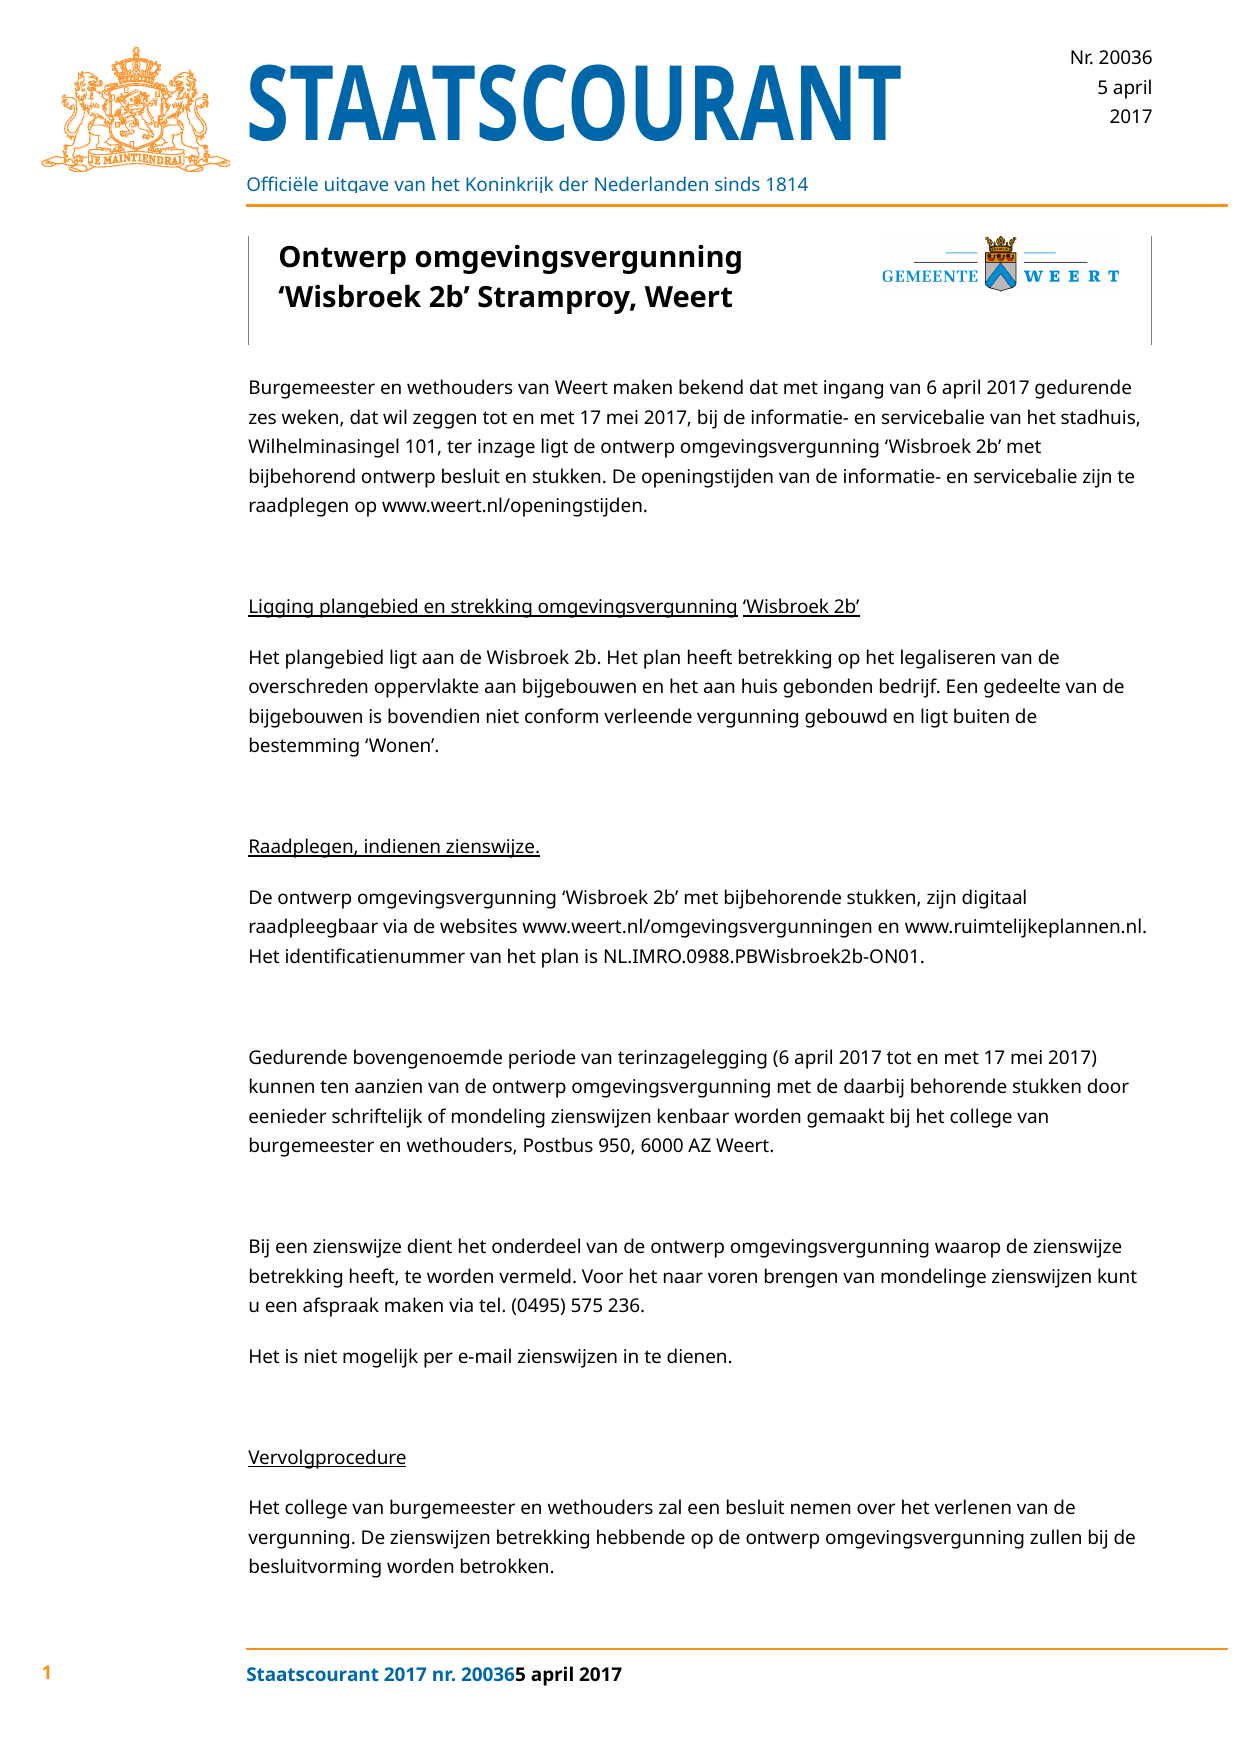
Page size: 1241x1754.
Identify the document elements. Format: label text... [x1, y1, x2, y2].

text Het plangebied ligt aan de Wisbroek 2b. Het plan heeft betrekking op het legaliseren van de overschreden oppervlakte aan bijgebouwen en het aan huis gebonden bedrijf. Een gedeelte van de bijgebouwen is bovendien niet conform verleende vergunning gebouwd en ligt buiten de bestemming ‘Wonen’. [248, 644, 1152, 758]
text Bij een zienswijze dient het onderdeel van de ontwerp omgevingsvergunning waarop de zienswijze betrekking heeft, te worden vermeld. Voor het naar voren brengen van mondelinge zienswijzen kunt u een afspraak maken via tel. (0495) 575 236. [248, 1233, 1152, 1318]
picture [41, 47, 231, 172]
picture [882, 236, 1119, 292]
table_header [850, 236, 1151, 345]
text Gedurende bovengenoemde periode van terinzagelegging (6 april 2017 tot en met 17 mei 2017) kunnen ten aanzien van de ontwerp omgevingsvergunning met de daarbij behorende stukken door eenieder schriftelijk of mondeling zienswijzen kenbaar worden gemaakt bij het college van burgemeester en wethouders, Postbus 950, 6000 AZ Weert. [248, 1044, 1152, 1158]
text Het is niet mogelijk per e-mail zienswijzen in te dienen. [248, 1343, 1152, 1369]
text Het college van burgemeester en wethouders zal een besluit nemen over het verlenen van de vergunning. De zienswijzen betrekking hebbende op de ontwerp omgevingsvergunning zullen bij de besluitvorming worden betrokken. [248, 1494, 1152, 1579]
text Vervolgprocedure [248, 1444, 1152, 1469]
text De ontwerp omgevingsvergunning ‘Wisbroek 2b’ met bijbehorende stukken, zijn digitaal raadpleegbaar via de websites www.weert.nl/omgevingsvergunningen en www.ruimtelijkeplannen.nl. Het identificatienummer van het plan is NL.IMRO.0988.PBWisbroek2b-ON01. [248, 884, 1152, 969]
text Burgemeester en wethouders van Weert maken bekend dat met ingang van 6 april 2017 gedurende zes weken, dat wil zeggen tot en met 17 mei 2017, bij de informatie- en servicebalie van het stadhuis, Wilhelminasingel 101, ter inzage ligt de ontwerp omgevingsvergunning ‘Wisbroek 2b’ met bijbehorend ontwerp besluit en stukken. De openingstijden van de informatie- en servicebalie zijn te raadplegen op www.weert.nl/openingstijden. [248, 374, 1152, 518]
table_header Ontwerp omgevingsvergunning ‘Wisbroek 2b’ Stramproy, Weert [249, 236, 850, 345]
text Ligging plangebied en strekking omgevingsvergunning ‘Wisbroek 2b’ [248, 593, 1152, 619]
text Raadplegen, indienen zienswijze. [248, 833, 1152, 859]
